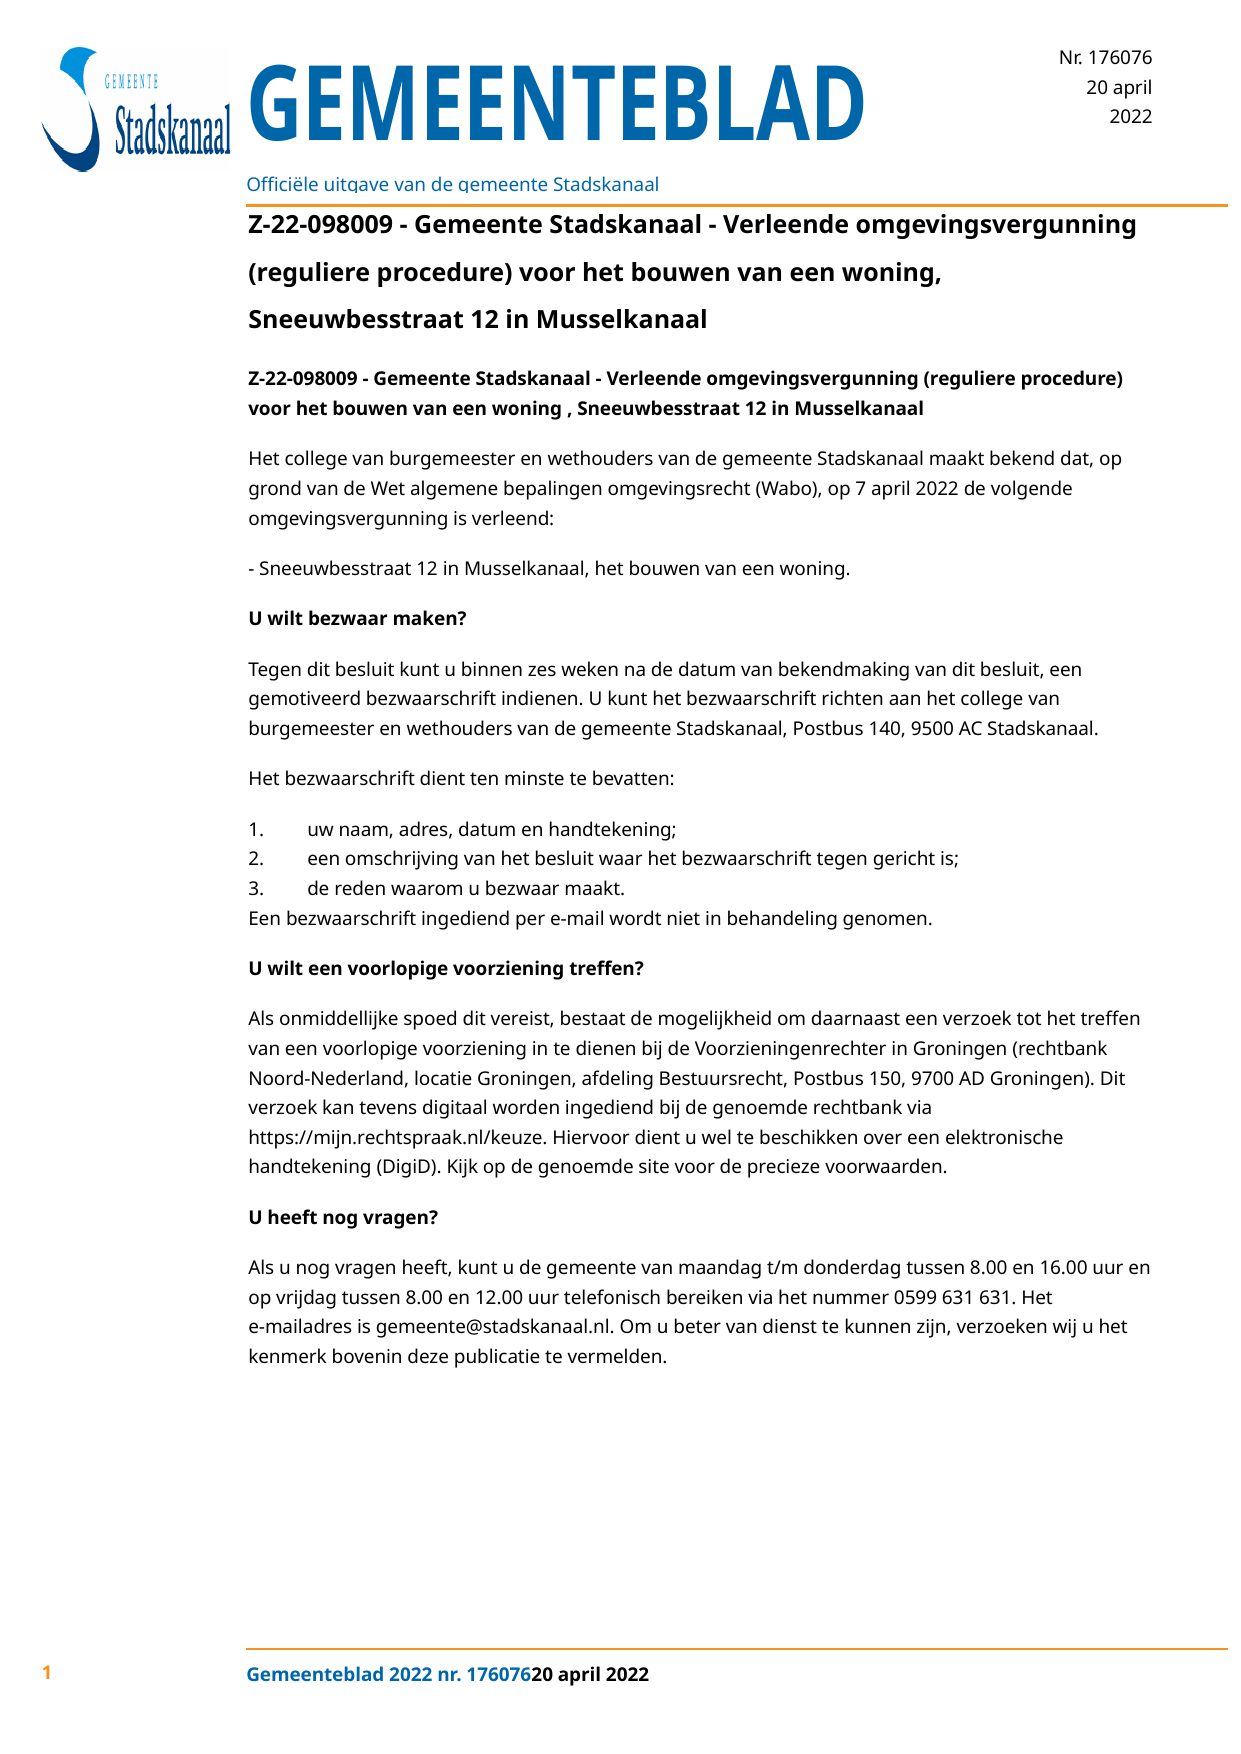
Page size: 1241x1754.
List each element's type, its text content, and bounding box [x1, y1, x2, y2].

text Tegen dit besluit kunt u binnen zes weken na de datum van bekendmaking van dit besluit, een gemotiveerd bezwaarschrift indienen. U kunt het bezwaarschrift richten aan het college van burgemeester en wethouders van de gemeente Stadskanaal, Postbus 140, 9500 AC Stadskanaal. [248, 656, 1152, 741]
text Als u nog vragen heeft, kunt u de gemeente van maandag t/m donderdag tussen 8.00 en 16.00 uur en op vrijdag tussen 8.00 en 12.00 uur telefonisch bereiken via het nummer 0599 631 631. Het e‑mailadres is gemeente@stadskanaal.nl. Om u beter van dienst te kunnen zijn, verzoeken wij u het kenmerk bovenin deze publicatie te vermelden. [248, 1254, 1152, 1369]
list de reden waarom u bezwaar maakt. [248, 875, 1152, 901]
text U wilt een voorlopige voorziening treffen? [248, 955, 1152, 981]
text U heeft nog vragen? [248, 1204, 1152, 1229]
picture [41, 47, 231, 172]
text Een bezwaarschrift ingediend per e-mail wordt niet in behandeling genomen. [248, 905, 1152, 930]
text Als onmiddellijke spoed dit vereist, bestaat de mogelijkheid om daarnaast een verzoek tot het treffen van een voorlopige voorziening in te dienen bij de Voorzieningenrechter in Groningen (rechtbank Noord-Nederland, locatie Groningen, afdeling Bestuursrecht, Postbus 150, 9700 AD Groningen). Dit verzoek kan tevens digitaal worden ingediend bij de genoemde rechtbank via https://mijn.rechtspraak.nl/keuze. Hiervoor dient u wel te beschikken over een elektronische handtekening (DigiD). Kijk op de genoemde site voor de precieze voorwaarden. [248, 1006, 1152, 1179]
text Het bezwaarschrift dient ten minste te bevatten: [248, 766, 1152, 791]
text Z-22-098009 - Gemeente Stadskanaal - Verleende omgevingsvergunning (reguliere procedure) voor het bouwen van een woning, Sneeuwbesstraat 12 in Musselkanaal [248, 207, 1152, 336]
text Het college van burgemeester en wethouders van de gemeente Stadskanaal maakt bekend dat, op grond van de Wet algemene bepalingen omgevingsrecht (Wabo), op 7 april 2022 de volgende omgevingsvergunning is verleend: [248, 446, 1152, 530]
text Z-22-098009 - Gemeente Stadskanaal - Verleende omgevingsvergunning (reguliere procedure) voor het bouwen van een woning , Sneeuwbesstraat 12 in Musselkanaal [248, 366, 1152, 421]
text - Sneeuwbesstraat 12 in Musselkanaal, het bouwen van een woning. [248, 555, 1152, 581]
list uw naam, adres, datum en handtekening; [248, 816, 1152, 842]
text U wilt bezwaar maken? [248, 606, 1152, 631]
list een omschrijving van het besluit waar het bezwaarschrift tegen gericht is; [248, 846, 1152, 871]
